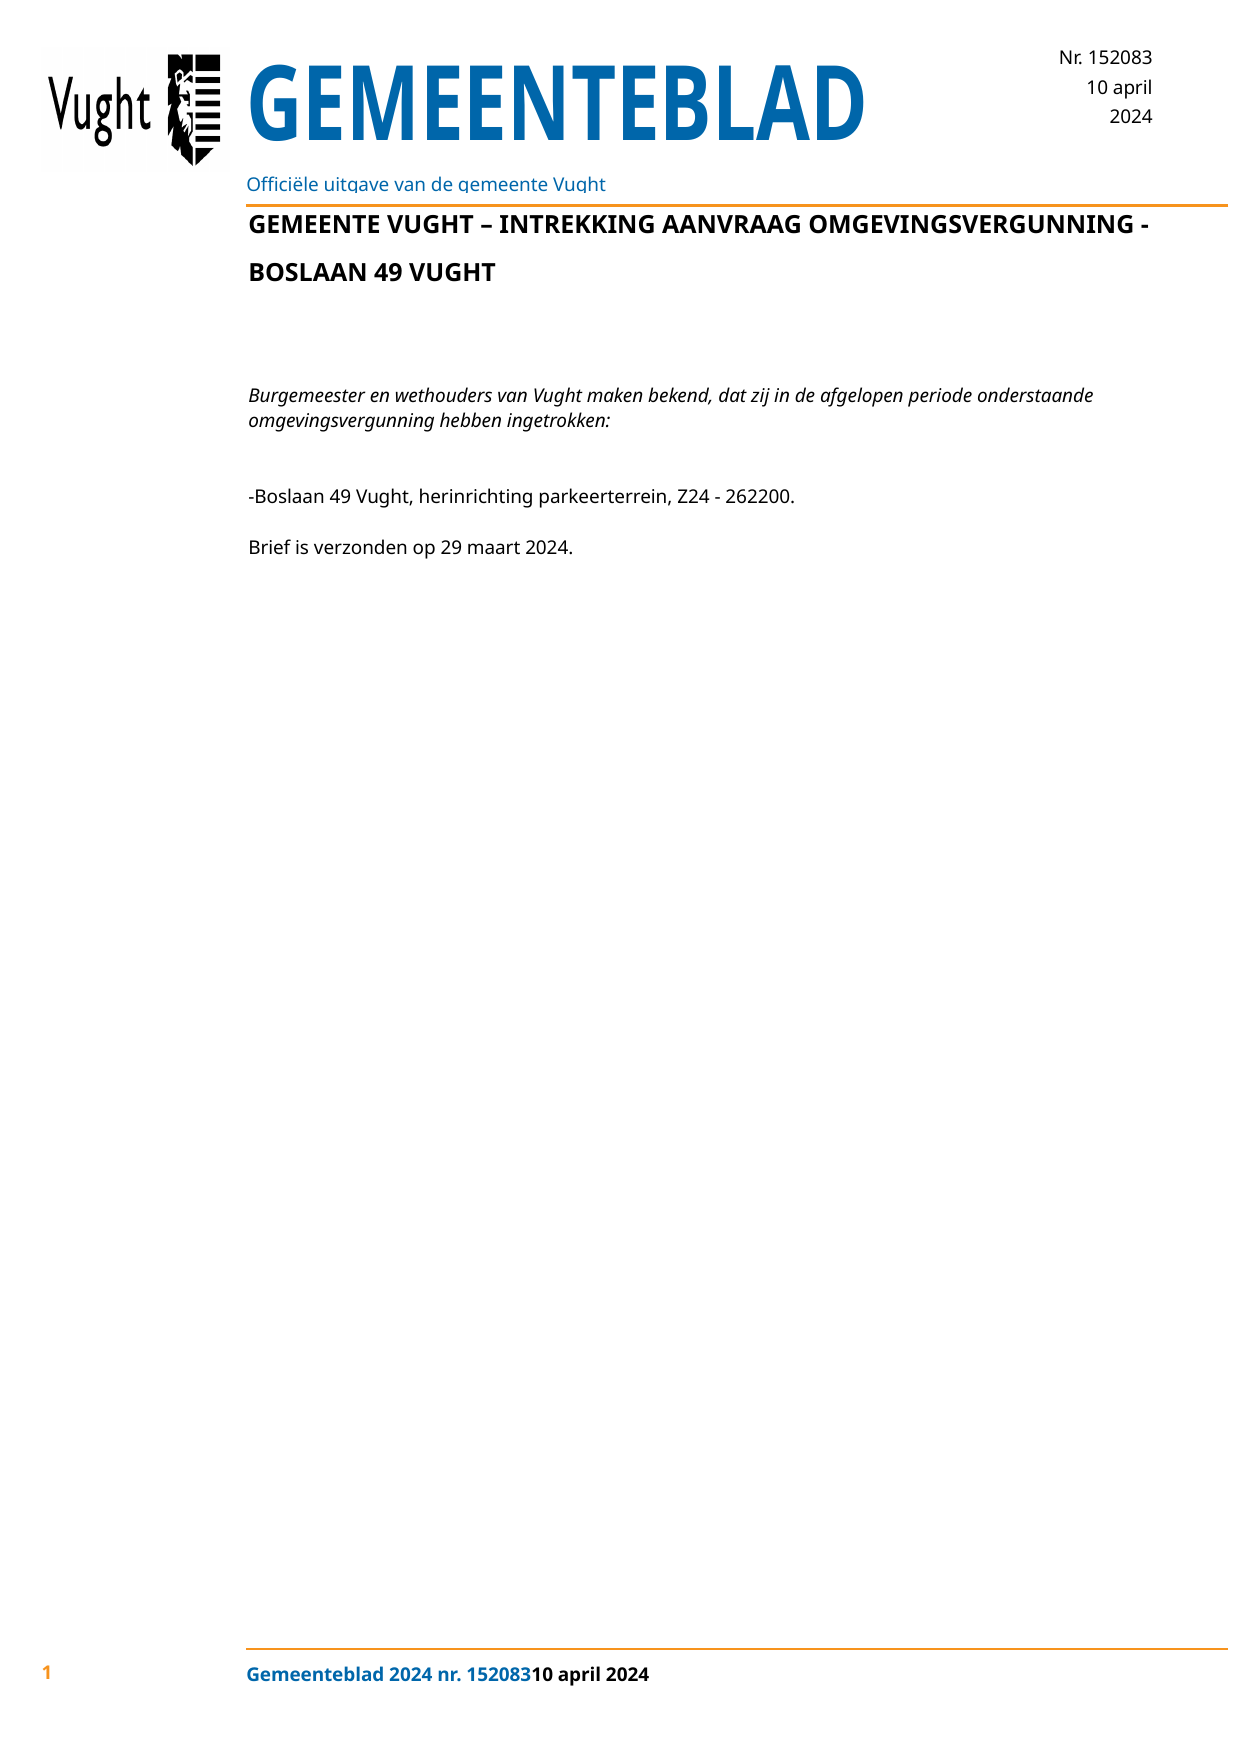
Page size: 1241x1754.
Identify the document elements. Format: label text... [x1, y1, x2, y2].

text Brief is verzonden op 29 maart 2024. [248, 534, 1152, 560]
text GEMEENTE VUGHT – INTREKKING AANVRAAG OMGEVINGSVERGUNNING - BOSLAAN 49 VUGHT [248, 207, 1152, 288]
picture [41, 47, 231, 172]
text Burgemeester en wethouders van Vught maken bekend, dat zij in de afgelopen periode onderstaande omgevingsvergunning hebben ingetrokken: [248, 382, 1152, 433]
text -Boslaan 49 Vught, herinrichting parkeerterrein, Z24 - 262200. [248, 484, 1152, 509]
